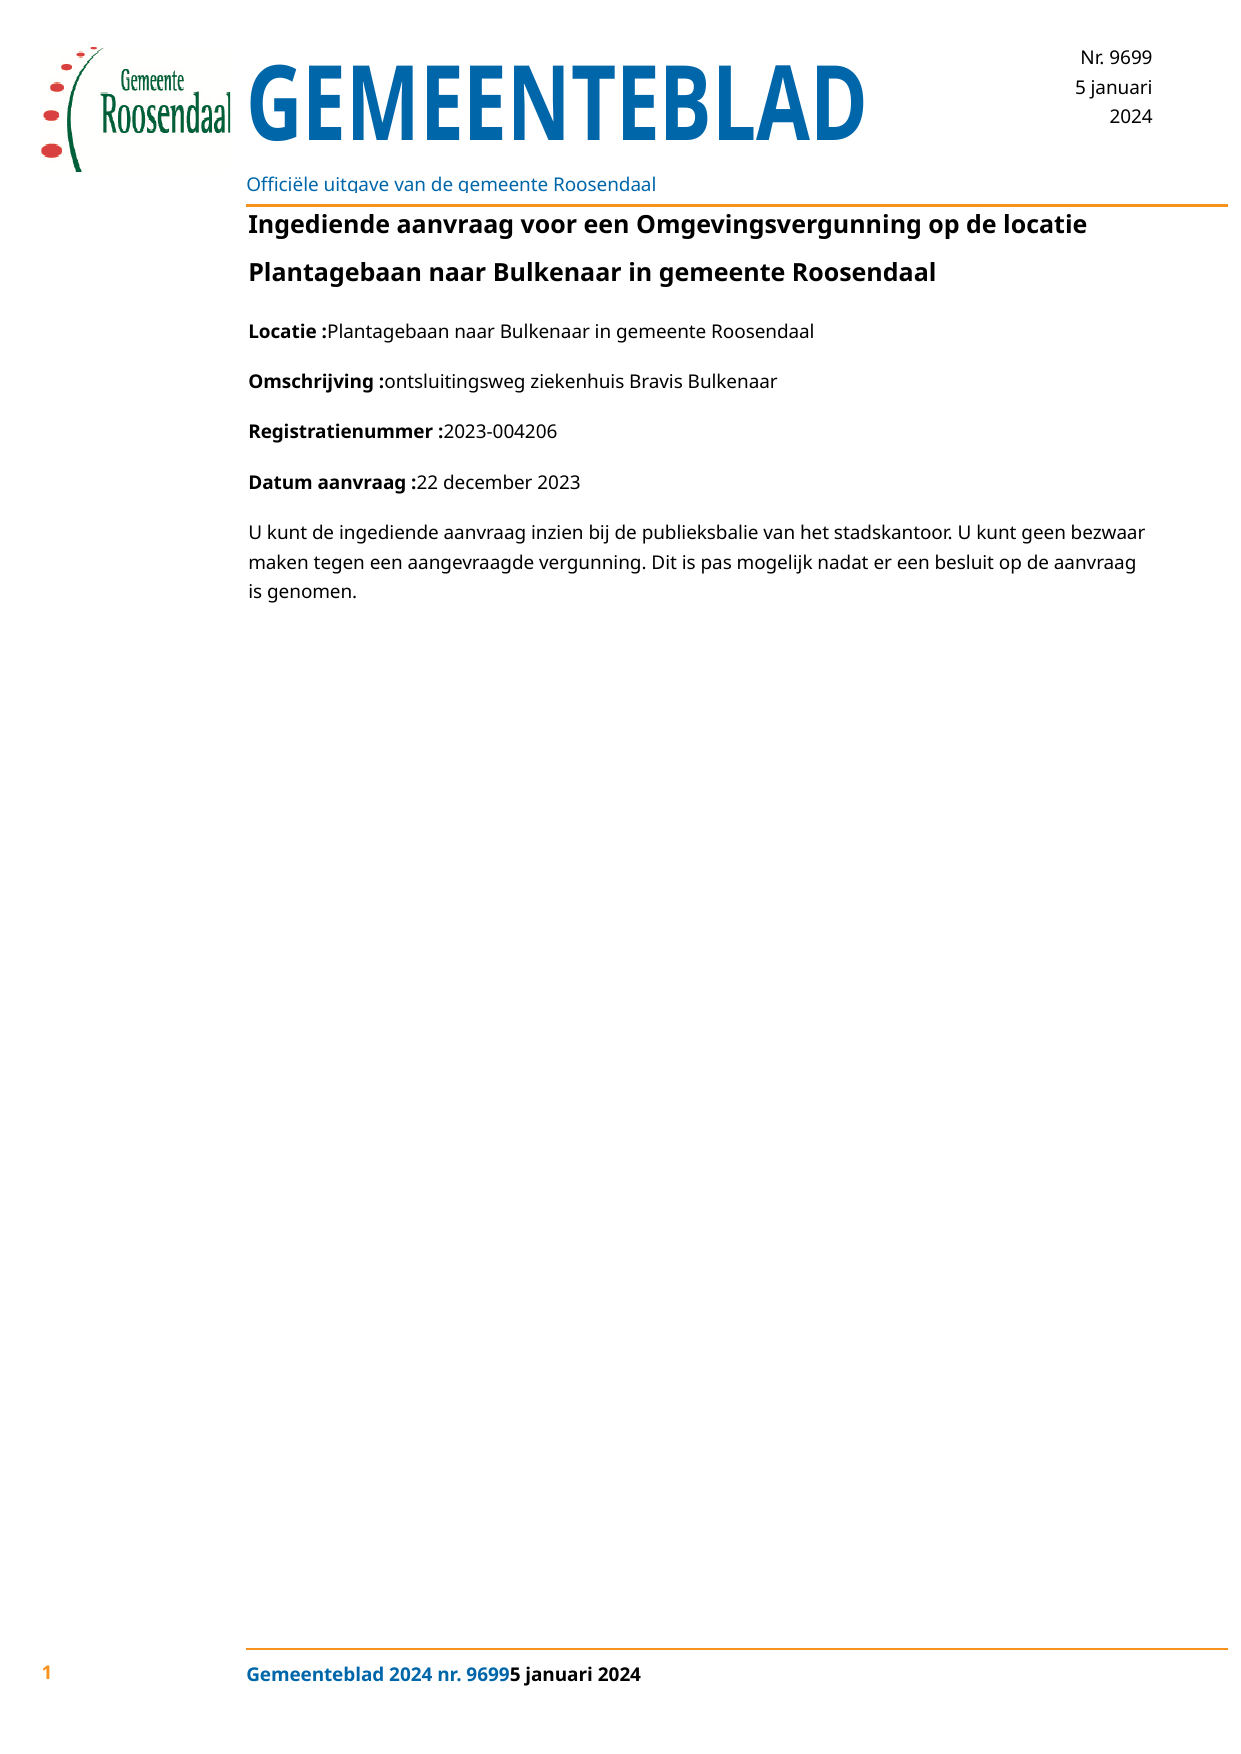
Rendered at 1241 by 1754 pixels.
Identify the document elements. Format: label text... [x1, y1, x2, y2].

text Datum aanvraag :22 december 2023 [248, 469, 1152, 495]
text Registratienummer :2023-004206 [248, 419, 1152, 444]
text Omschrijving :ontsluitingsweg ziekenhuis Bravis Bulkenaar [248, 368, 1152, 394]
text U kunt de ingediende aanvraag inzien bij de publieksbalie van het stadskantoor. U kunt geen bezwaar maken tegen een aangevraagde vergunning. Dit is pas mogelijk nadat er een besluit op de aanvraag is genomen. [248, 519, 1152, 604]
picture [41, 47, 231, 172]
text Locatie :Plantagebaan naar Bulkenaar in gemeente Roosendaal [248, 318, 1152, 344]
text Ingediende aanvraag voor een Omgevingsvergunning op de locatie Plantagebaan naar Bulkenaar in gemeente Roosendaal [248, 207, 1152, 288]
